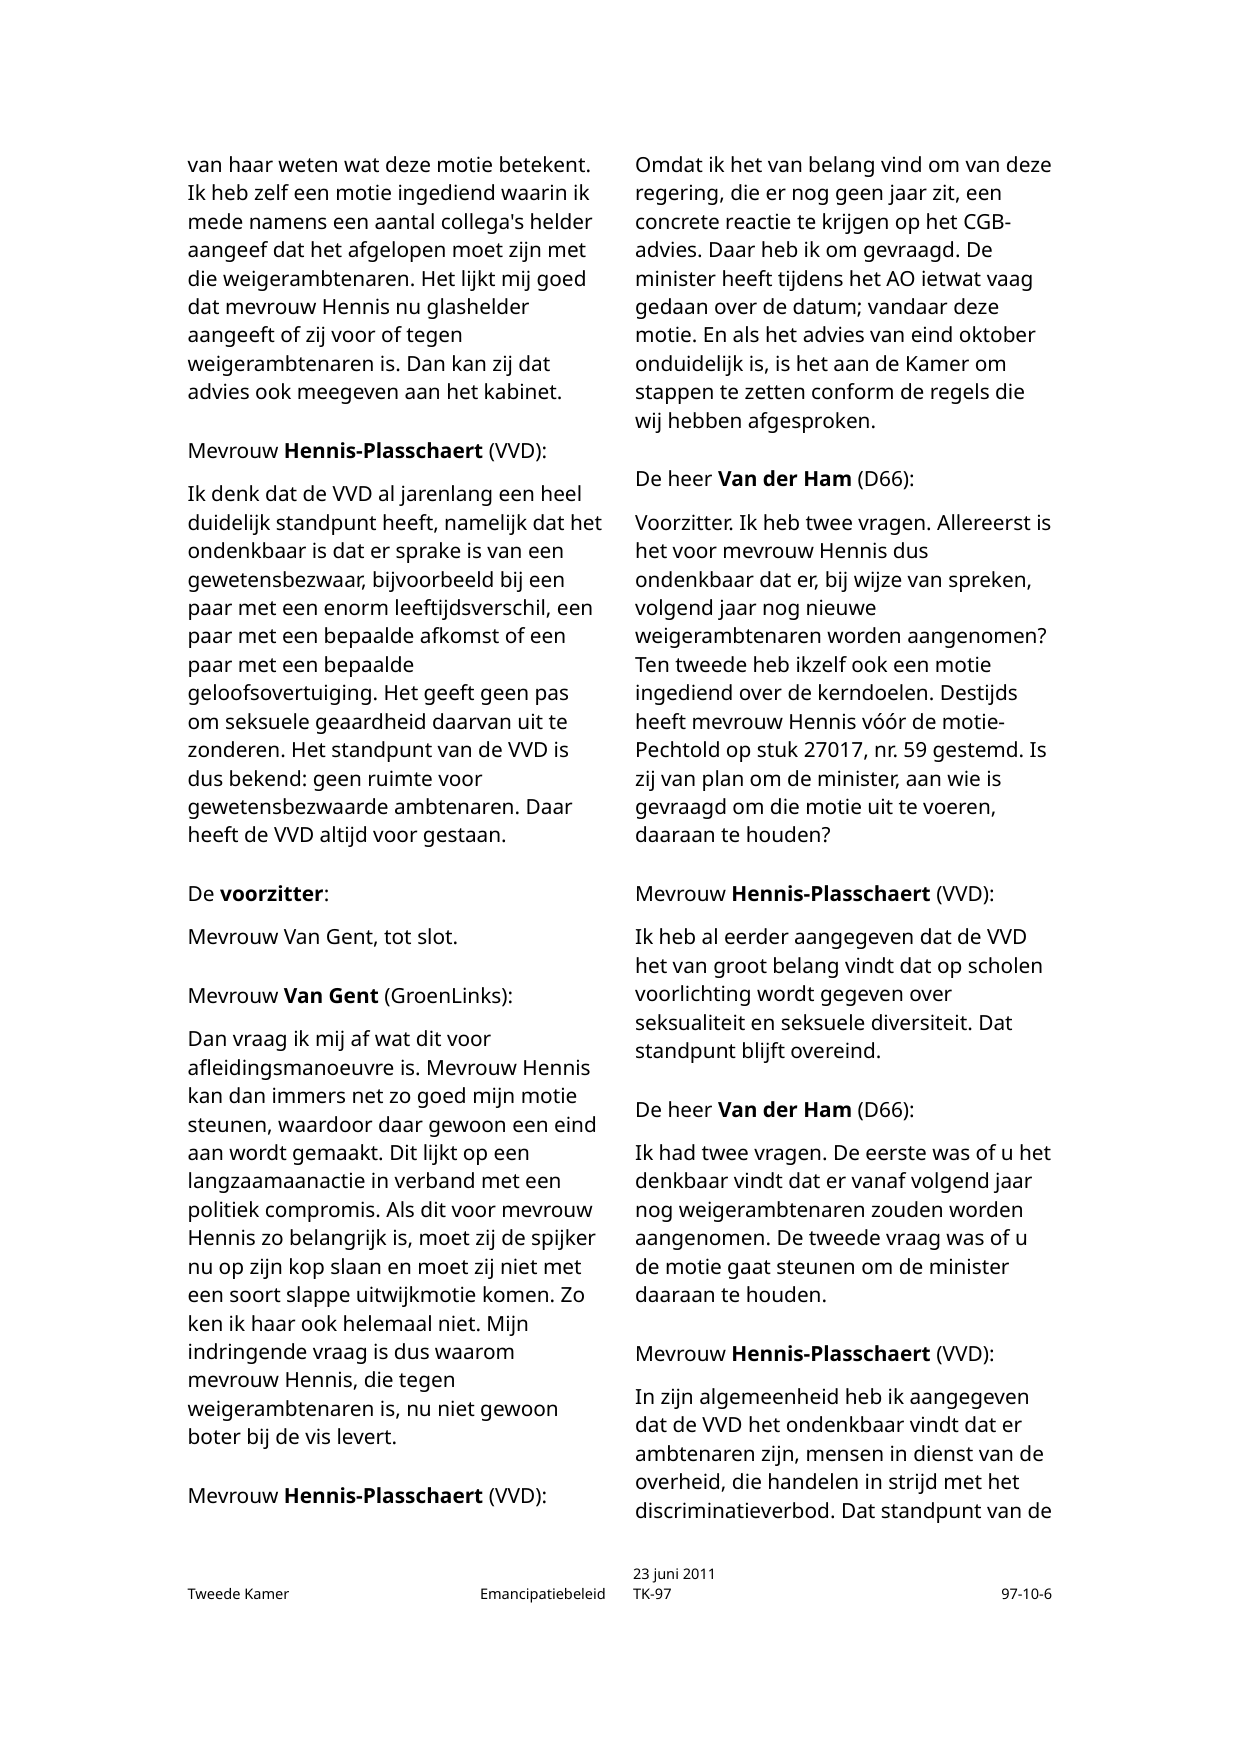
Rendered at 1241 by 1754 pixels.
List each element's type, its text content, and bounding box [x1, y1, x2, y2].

text Mevrouw Van Gent (GroenLinks): [187, 981, 605, 1009]
text Dan vraag ik mij af wat dit voor afleidingsmanoeuvre is. Mevrouw Hennis kan dan immers net zo goed mijn motie steunen, waardoor daar gewoon een eind aan wordt gemaakt. Dit lijkt op een langzaamaanactie in verband met een politiek compromis. Als dit voor mevrouw Hennis zo belangrijk is, moet zij de spijker nu op zijn kop slaan en moet zij niet met een soort slappe uitwijkmotie komen. Zo ken ik haar ook helemaal niet. Mijn indringende vraag is dus waarom mevrouw Hennis, die tegen weigerambtenaren is, nu niet gewoon boter bij de vis levert. [187, 1024, 605, 1451]
text Mevrouw Hennis-Plasschaert (VVD): [635, 879, 1053, 907]
text Ik had twee vragen. De eerste was of u het denkbaar vindt dat er vanaf volgend jaar nog weigerambtenaren zouden worden aangenomen. De tweede vraag was of u de motie gaat steunen om de minister daaraan te houden. [635, 1138, 1053, 1309]
text De voorzitter: [187, 879, 605, 907]
text De heer Van der Ham (D66): [635, 464, 1053, 493]
text Mevrouw Van Gent, tot slot. [187, 922, 605, 951]
text Mevrouw Hennis-Plasschaert (VVD): [187, 436, 605, 464]
text De heer Van der Ham (D66): [635, 1095, 1053, 1123]
text Ik denk dat de VVD al jarenlang een heel duidelijk standpunt heeft, namelijk dat het ondenkbaar is dat er sprake is van een gewetensbezwaar, bijvoorbeeld bij een paar met een enorm leeftijdsverschil, een paar met een bepaalde afkomst of een paar met een bepaalde geloofsovertuiging. Het geeft geen pas om seksuele geaardheid daarvan uit te zonderen. Het standpunt van de VVD is dus bekend: geen ruimte voor gewetensbezwaarde ambtenaren. Daar heeft de VVD altijd voor gestaan. [187, 479, 605, 849]
text Omdat ik het van belang vind om van deze regering, die er nog geen jaar zit, een concrete reactie te krijgen op het CGB-advies. Daar heb ik om gevraagd. De minister heeft tijdens het AO ietwat vaag gedaan over de datum; vandaar deze motie. En als het advies van eind oktober onduidelijk is, is het aan de Kamer om stappen te zetten conform de regels die wij hebben afgesproken. [635, 150, 1053, 434]
text Mevrouw Hennis-Plasschaert (VVD): [187, 1481, 605, 1509]
text In zijn algemeenheid heb ik aangegeven dat de VVD het ondenkbaar vindt dat er ambtenaren zijn, mensen in dienst van de overheid, die handelen in strijd met het discriminatieverbod. Dat standpunt van de [635, 1382, 1053, 1524]
text Mevrouw Hennis-Plasschaert (VVD): [635, 1339, 1053, 1367]
text van haar weten wat deze motie betekent. Ik heb zelf een motie ingediend waarin ik mede namens een aantal collega's helder aangeef dat het afgelopen moet zijn met die weigerambtenaren. Het lijkt mij goed dat mevrouw Hennis nu glashelder aangeeft of zij voor of tegen weigerambtenaren is. Dan kan zij dat advies ook meegeven aan het kabinet. [187, 150, 605, 406]
text Voorzitter. Ik heb twee vragen. Allereerst is het voor mevrouw Hennis dus ondenkbaar dat er, bij wijze van spreken, volgend jaar nog nieuwe weigerambtenaren worden aangenomen? Ten tweede heb ikzelf ook een motie ingediend over de kerndoelen. Destijds heeft mevrouw Hennis vóór de motie-Pechtold op stuk 27017, nr. 59 gestemd. Is zij van plan om de minister, aan wie is gevraagd om die motie uit te voeren, daaraan te houden? [635, 508, 1053, 849]
text Ik heb al eerder aangegeven dat de VVD het van groot belang vindt dat op scholen voorlichting wordt gegeven over seksualiteit en seksuele diversiteit. Dat standpunt blijft overeind. [635, 922, 1053, 1065]
